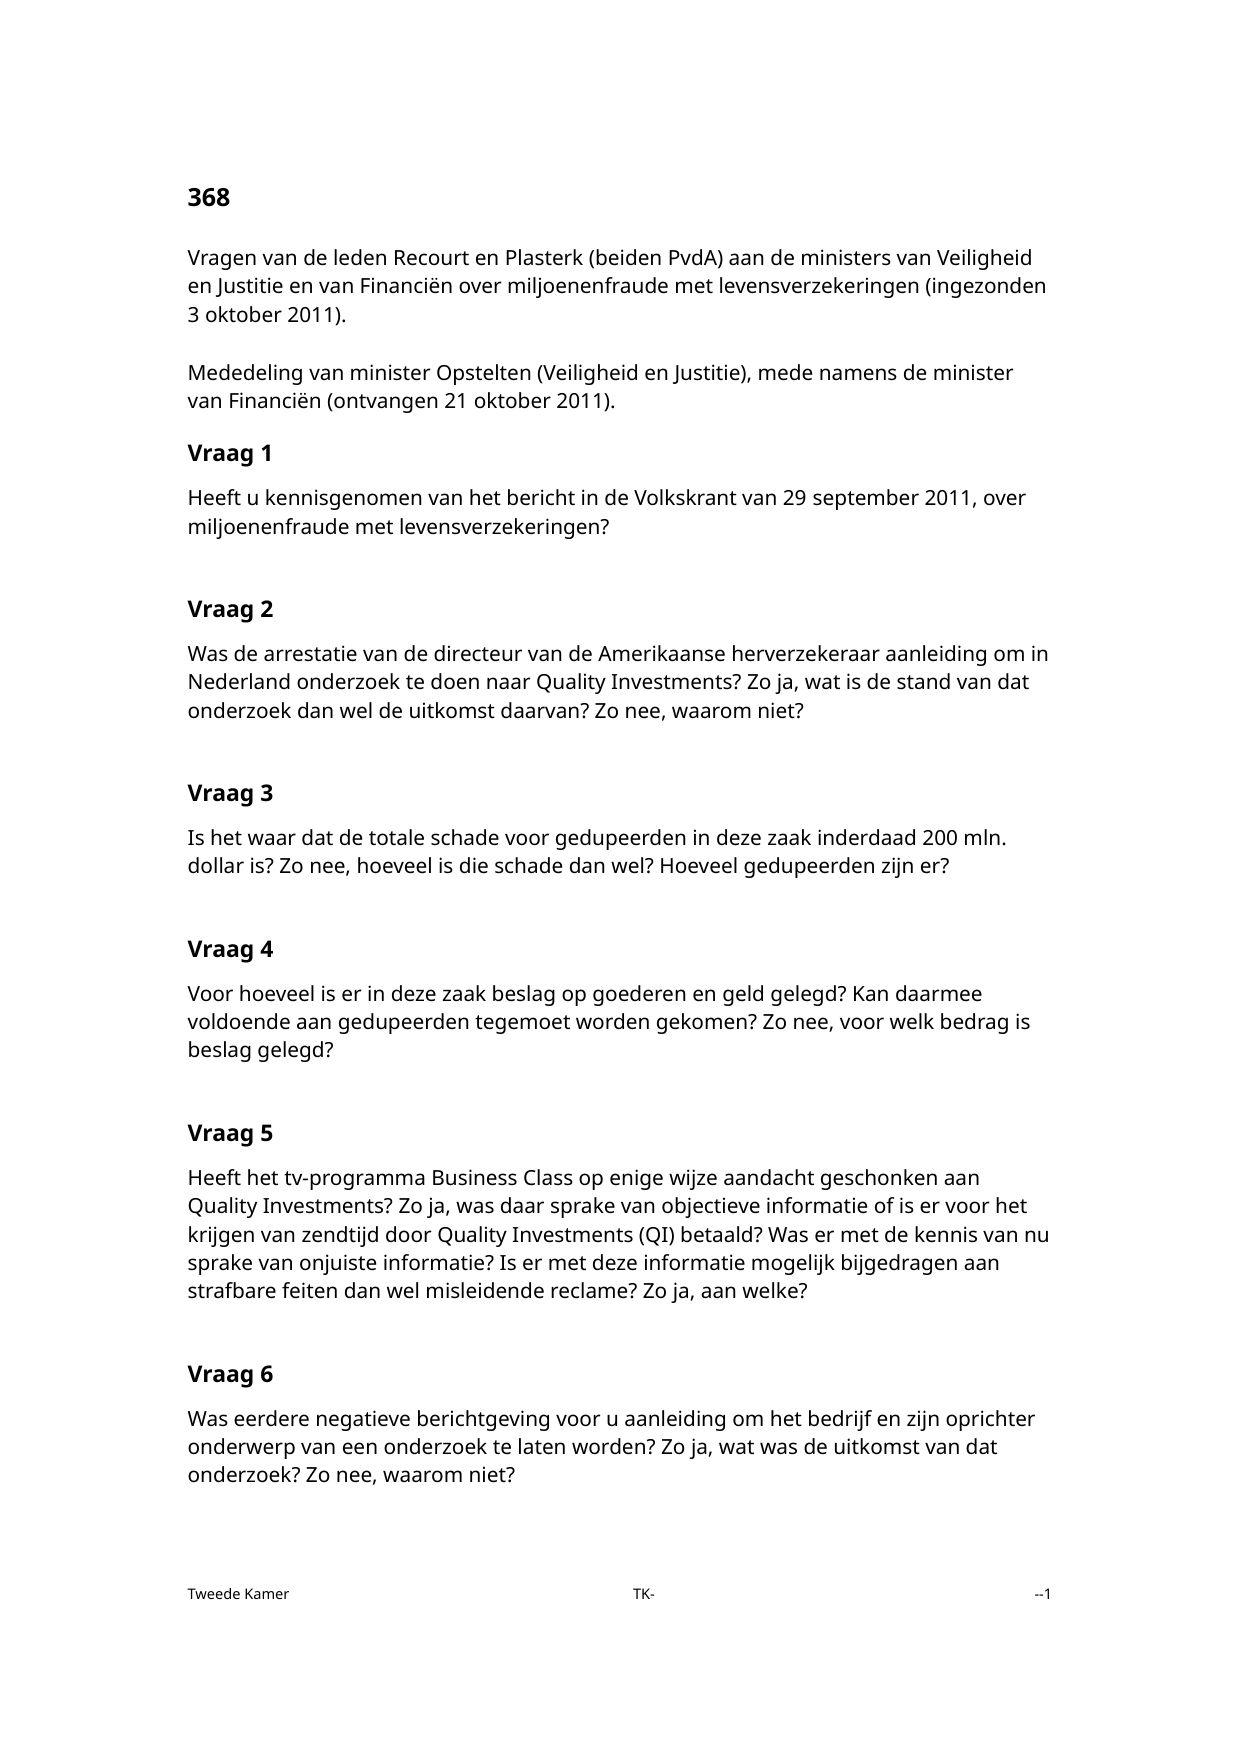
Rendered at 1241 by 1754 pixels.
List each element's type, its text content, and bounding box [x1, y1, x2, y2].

subtitle Vraag 1 [187, 437, 1053, 468]
subtitle Vraag 6 [187, 1357, 1053, 1389]
text Mededeling van minister Opstelten (Veiligheid en Justitie), mede namens de minister van Financiën (ontvangen 21 oktober 2011). [187, 358, 1053, 415]
subtitle Vraag 3 [187, 777, 1053, 808]
text Was de arrestatie van de directeur van de Amerikaanse herverzekeraar aanleiding om in Nederland onderzoek te doen naar Quality Investments? Zo ja, wat is de stand van dat onderzoek dan wel de uitkomst daarvan? Zo nee, waarom niet? [187, 639, 1053, 724]
text Was eerdere negatieve berichtgeving voor u aanleiding om het bedrijf en zijn oprichter onderwerp van een onderzoek te laten worden? Zo ja, wat was de uitkomst van dat onderzoek? Zo nee, waarom niet? [187, 1404, 1053, 1489]
text Heeft u kennisgenomen van het bericht in de Volkskrant van 29 september 2011, over miljoenenfraude met levensverzekeringen? [187, 483, 1053, 540]
text Vragen van de leden Recourt en Plasterk (beiden PvdA) aan de ministers van Veiligheid en Justitie en van Financiën over miljoenenfraude met levensverzekeringen (ingezonden 3 oktober 2011). [187, 243, 1053, 328]
text Is het waar dat de totale schade voor gedupeerden in deze zaak inderdaad 200 mln. dollar is? Zo nee, hoeveel is die schade dan wel? Hoeveel gedupeerden zijn er? [187, 823, 1053, 880]
subtitle Vraag 5 [187, 1117, 1053, 1148]
subtitle Vraag 4 [187, 932, 1053, 964]
text Voor hoeveel is er in deze zaak beslag op goederen en geld gelegd? Kan daarmee voldoende aan gedupeerden tegemoet worden gekomen? Zo nee, voor welk bedrag is beslag gelegd? [187, 979, 1053, 1064]
subtitle Vraag 2 [187, 593, 1053, 624]
text Heeft het tv-programma Business Class op enige wijze aandacht geschonken aan Quality Investments? Zo ja, was daar sprake van objectieve informatie of is er voor het krijgen van zendtijd door Quality Investments (QI) betaald? Was er met de kennis van nu sprake van onjuiste informatie? Is er met deze informatie mogelijk bijgedragen aan strafbare feiten dan wel misleidende reclame? Zo ja, aan welke? [187, 1163, 1053, 1305]
text 368 [187, 179, 1053, 213]
